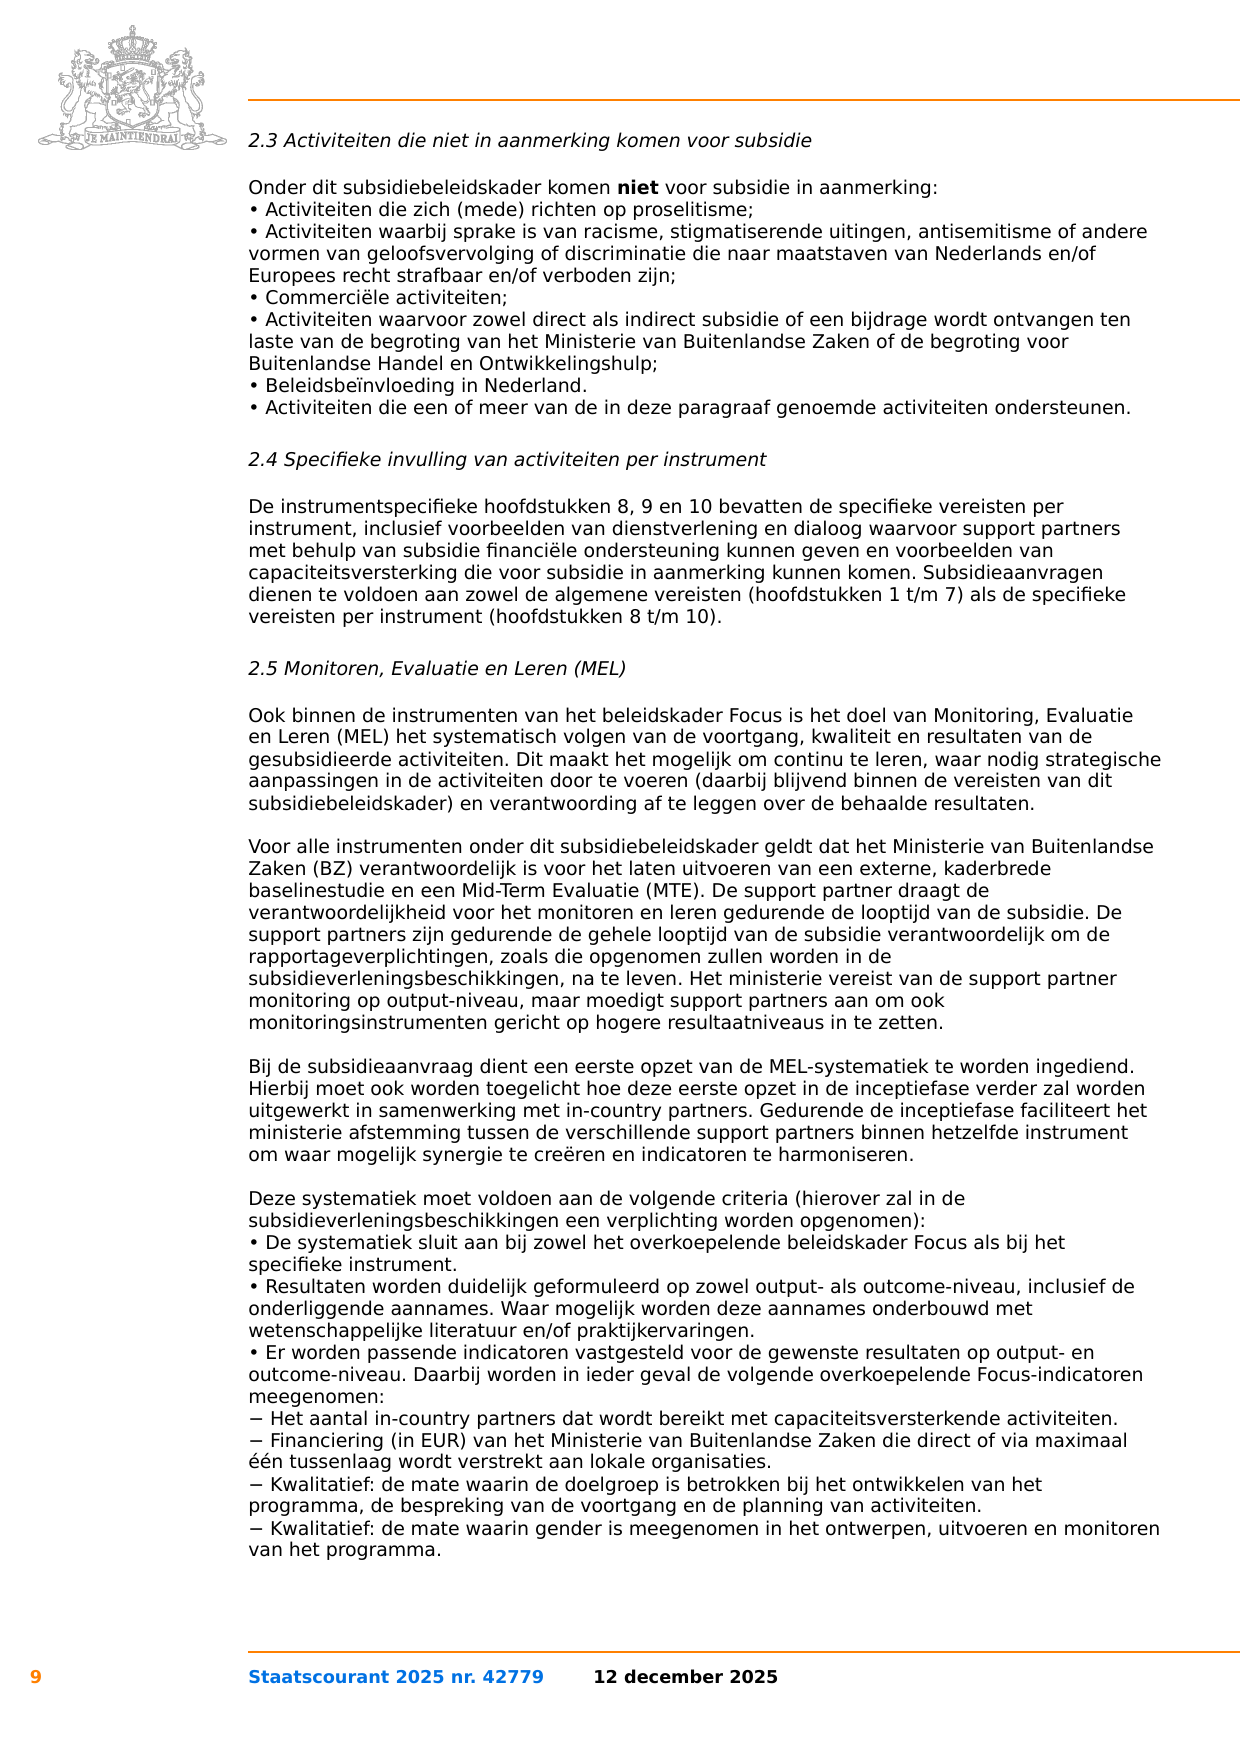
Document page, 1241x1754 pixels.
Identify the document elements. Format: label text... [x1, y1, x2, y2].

text • Activiteiten die een of meer van de in deze paragraaf genoemde activiteiten ondersteunen. [248, 397, 1163, 419]
text Voor alle instrumenten onder dit subsidiebeleidskader geldt dat het Ministerie van Buitenlandse Zaken (BZ) verantwoordelijk is voor het laten uitvoeren van een externe, kaderbrede baselinestudie en een Mid-Term Evaluatie (MTE). De support partner draagt de verantwoordelijkheid voor het monitoren en leren gedurende de looptijd van de subsidie. De support partners zijn gedurende de gehele looptijd van de subsidie verantwoordelijk om de rapportageverplichtingen, zoals die opgenomen zullen worden in de subsidieverleningsbeschikkingen, na te leven. Het ministerie vereist van de support partner monitoring op output-niveau, maar moedigt support partners aan om ook monitoringsinstrumenten gericht op hogere resultaatniveaus in te zetten. [248, 836, 1163, 1034]
text • Activiteiten waarbij sprake is van racisme, stigmatiserende uitingen, antisemitisme of andere vormen van geloofsvervolging of discriminatie die naar maatstaven van Nederlands en/of Europees recht strafbaar en/of verboden zijn; [248, 221, 1163, 287]
text • Commerciële activiteiten; [248, 287, 1163, 309]
text • Activiteiten waarvoor zowel direct als indirect subsidie of een bijdrage wordt ontvangen ten laste van de begroting van het Ministerie van Buitenlandse Zaken of de begroting voor Buitenlandse Handel en Ontwikkelingshulp; [248, 309, 1163, 375]
subtitle 2.5 Monitoren, Evaluatie en Leren (MEL) [248, 657, 1163, 679]
subtitle 2.3 Activiteiten die niet in aanmerking komen voor subsidie [248, 130, 1163, 152]
text • Er worden passende indicatoren vastgesteld voor de gewenste resultaten op output- en outcome-niveau. Daarbij worden in ieder geval de volgende overkoepelende Focus-indicatoren meegenomen: [248, 1342, 1163, 1407]
text • Resultaten worden duidelijk geformuleerd op zowel output- als outcome-niveau, inclusief de onderliggende aannames. Waar mogelijk worden deze aannames onderbouwd met wetenschappelijke literatuur en/of praktijkervaringen. [248, 1276, 1163, 1342]
text − Kwalitatief: de mate waarin de doelgroep is betrokken bij het ontwikkelen van het programma, de bespreking van de voortgang en de planning van activiteiten. [248, 1473, 1163, 1517]
text − Kwalitatief: de mate waarin gender is meegenomen in het ontwerpen, uitvoeren en monitoren van het programma. [248, 1517, 1163, 1561]
subtitle 2.4 Specifieke invulling van activiteiten per instrument [248, 449, 1163, 471]
text Onder dit subsidiebeleidskader komen niet voor subsidie in aanmerking: [248, 177, 1163, 199]
text • Activiteiten die zich (mede) richten op proselitisme; [248, 199, 1163, 221]
text Bij de subsidieaanvraag dient een eerste opzet van de MEL-systematiek te worden ingediend. Hierbij moet ook worden toegelicht hoe deze eerste opzet in de inceptiefase verder zal worden uitgewerkt in samenwerking met in-country partners. Gedurende de inceptiefase faciliteert het ministerie afstemming tussen de verschillende support partners binnen hetzelfde instrument om waar mogelijk synergie te creëren en indicatoren te harmoniseren. [248, 1056, 1163, 1166]
text • Beleidsbeïnvloeding in Nederland. [248, 375, 1163, 397]
text − Financiering (in EUR) van het Ministerie van Buitenlandse Zaken die direct of via maximaal één tussenlaag wordt verstrekt aan lokale organisaties. [248, 1429, 1163, 1473]
text De instrumentspecifieke hoofdstukken 8, 9 en 10 bevatten de specifieke vereisten per instrument, inclusief voorbeelden van dienstverlening en dialoog waarvoor support partners met behulp van subsidie financiële ondersteuning kunnen geven en voorbeelden van capaciteitsversterking die voor subsidie in aanmerking kunnen komen. Subsidieaanvragen dienen te voldoen aan zowel de algemene vereisten (hoofdstukken 1 t/m 7) als de specifieke vereisten per instrument (hoofdstukken 8 t/m 10). [248, 496, 1163, 627]
text Ook binnen de instrumenten van het beleidskader Focus is het doel van Monitoring, Evaluatie en Leren (MEL) het systematisch volgen van de voortgang, kwaliteit en resultaten van de gesubsidieerde activiteiten. Dit maakt het mogelijk om continu te leren, waar nodig strategische aanpassingen in de activiteiten door te voeren (daarbij blijvend binnen de vereisten van dit subsidiebeleidskader) en verantwoording af te leggen over de behaalde resultaten. [248, 704, 1163, 814]
picture [38, 25, 227, 150]
text Deze systematiek moet voldoen aan de volgende criteria (hierover zal in de subsidieverleningsbeschikkingen een verplichting worden opgenomen): [248, 1188, 1163, 1232]
text • De systematiek sluit aan bij zowel het overkoepelende beleidskader Focus als bij het specifieke instrument. [248, 1232, 1163, 1276]
text − Het aantal in-country partners dat wordt bereikt met capaciteitsversterkende activiteiten. [248, 1407, 1163, 1429]
